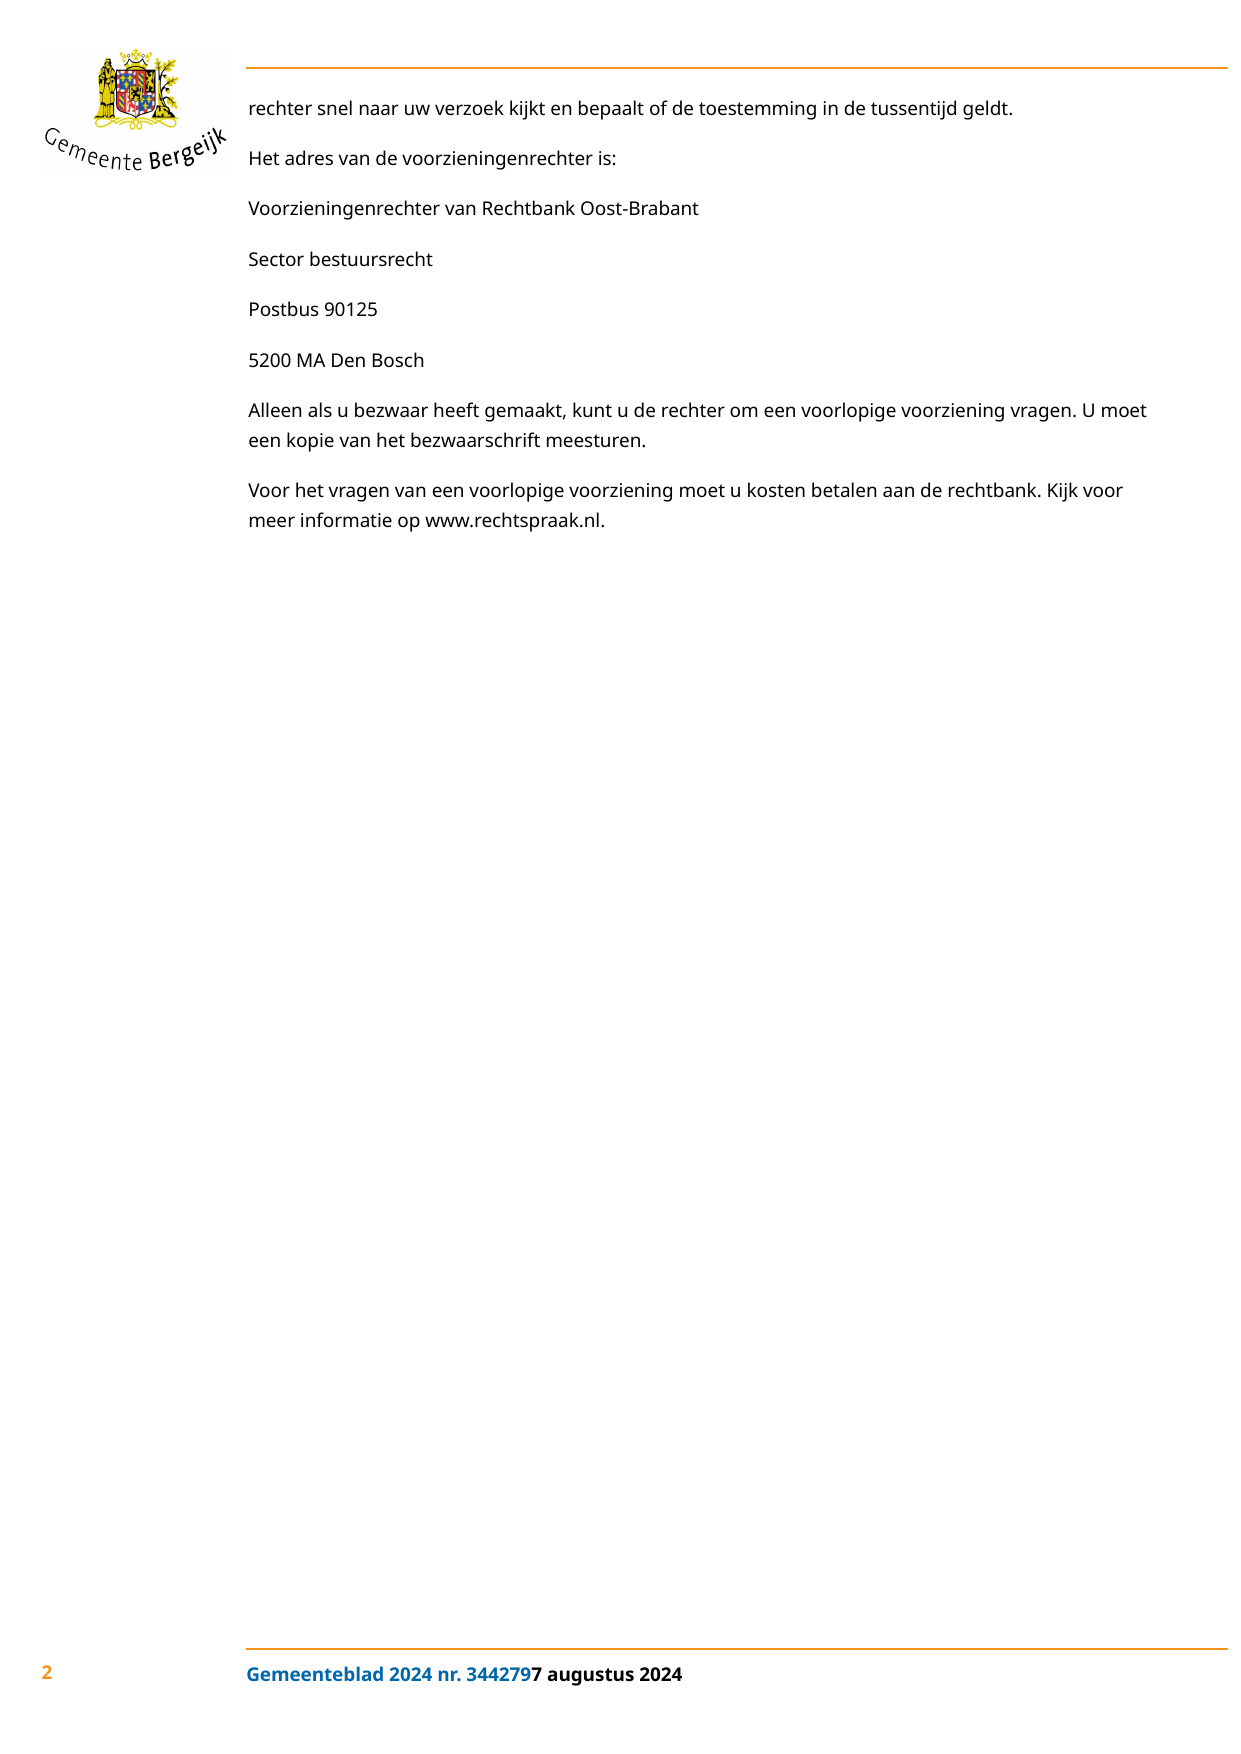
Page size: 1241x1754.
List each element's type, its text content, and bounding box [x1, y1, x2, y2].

text 5200 MA Den Bosch [248, 347, 1152, 373]
text Voor het vragen van een voorlopige voorziening moet u kosten betalen aan de rechtbank. Kijk voor meer informatie op www.rechtspraak.nl. [248, 477, 1152, 533]
picture [41, 47, 231, 172]
text Het adres van de voorzieningenrechter is: [248, 145, 1152, 171]
text Voorzieningenrechter van Rechtbank Oost-Brabant [248, 196, 1152, 221]
text Postbus 90125 [248, 296, 1152, 322]
text Alleen als u bezwaar heeft gemaakt, kunt u de rechter om een voorlopige voorziening vragen. U moet een kopie van het bezwaarschrift meesturen. [248, 397, 1152, 453]
text Sector bestuursrecht [248, 246, 1152, 272]
text rechter snel naar uw verzoek kijkt en bepaalt of de toestemming in de tussentijd geldt. [248, 95, 1152, 121]
